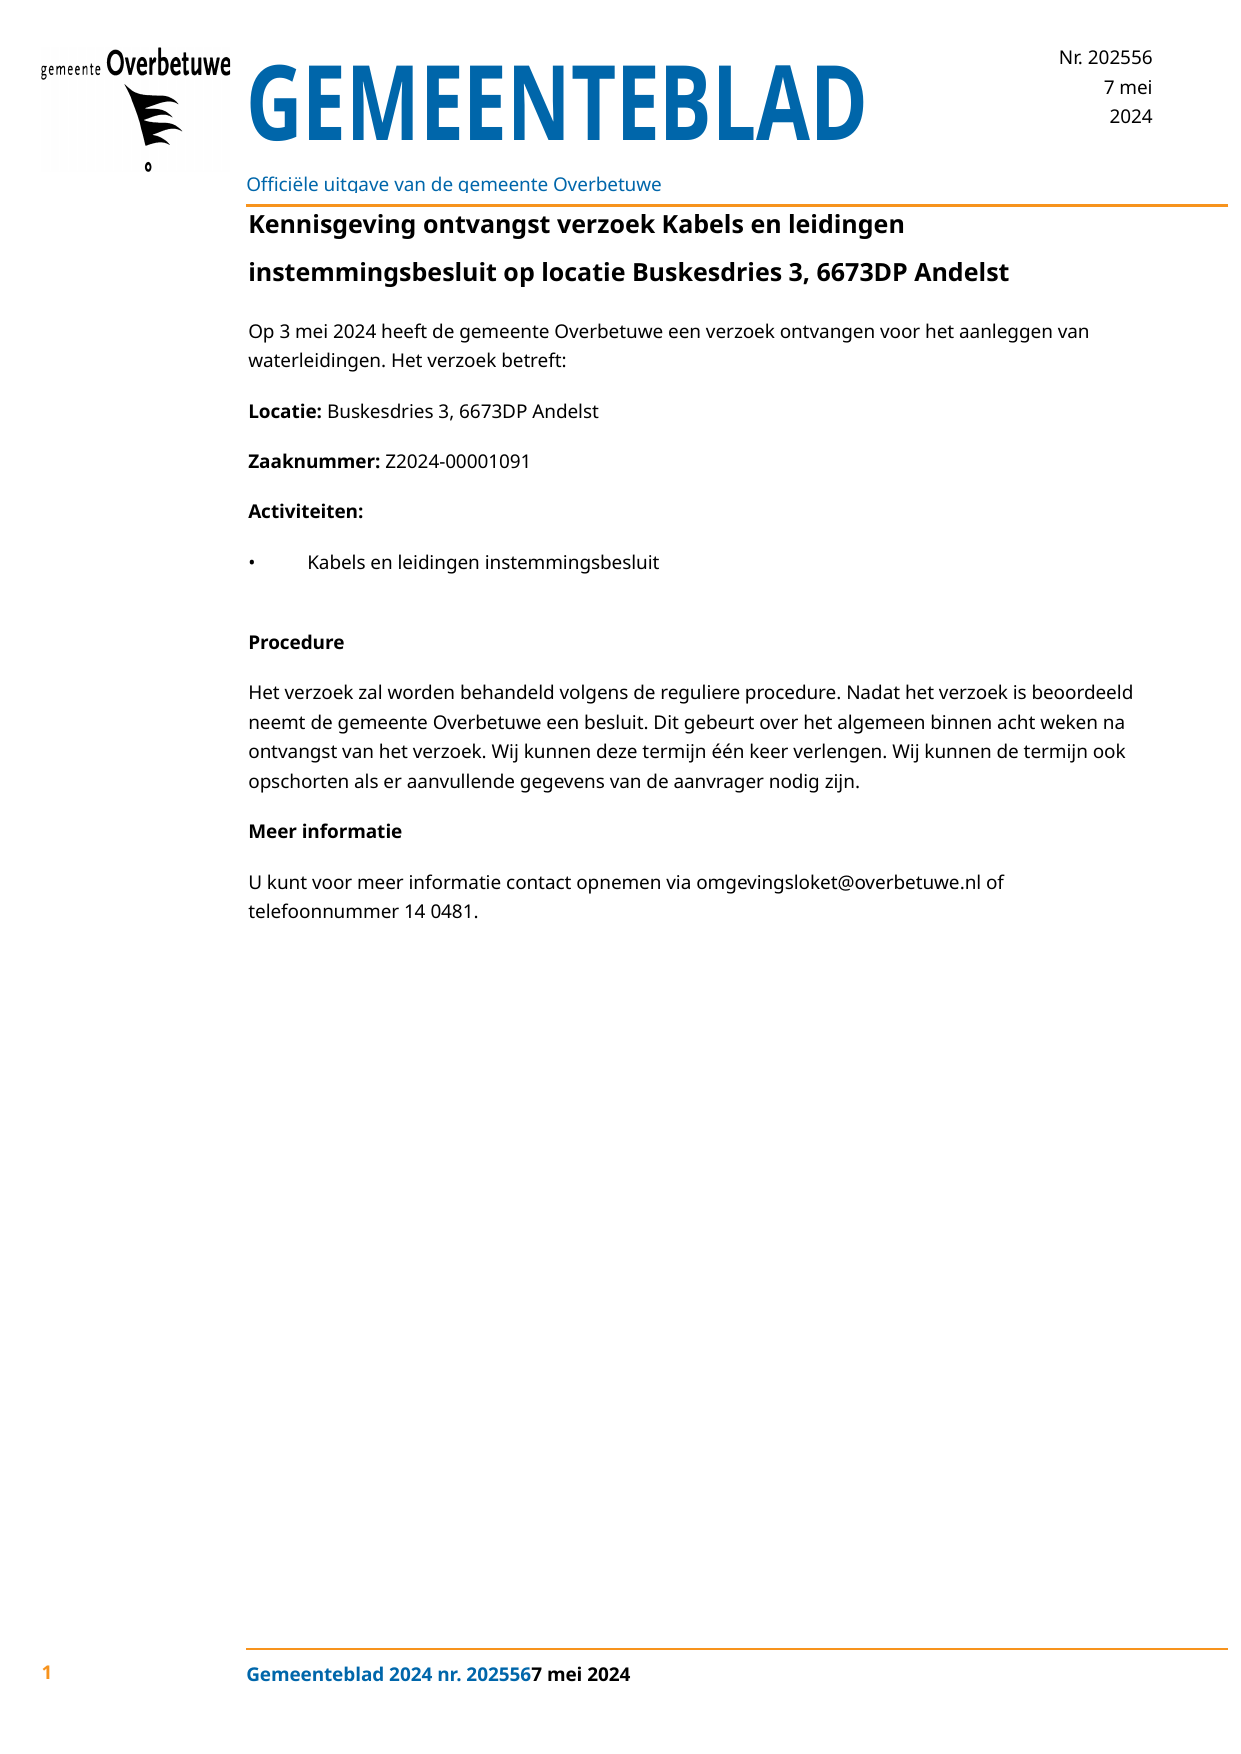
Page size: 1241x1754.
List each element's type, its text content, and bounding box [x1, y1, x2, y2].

text Zaaknummer: Z2024-00001091 [248, 448, 1152, 474]
text Meer informatie [248, 819, 1152, 844]
text Procedure [248, 629, 1152, 655]
text Kennisgeving ontvangst verzoek Kabels en leidingen instemmingsbesluit op locatie Buskesdries 3, 6673DP Andelst [248, 207, 1152, 288]
text U kunt voor meer informatie contact opnemen via omgevingsloket@overbetuwe.nl of telefoonnummer 14 0481. [248, 869, 1152, 924]
text Op 3 mei 2024 heeft de gemeente Overbetuwe een verzoek ontvangen voor het aanleggen van waterleidingen. Het verzoek betreft: [248, 318, 1152, 373]
text Het verzoek zal worden behandeld volgens de reguliere procedure. Nadat het verzoek is beoordeeld neemt de gemeente Overbetuwe een besluit. Dit gebeurt over het algemeen binnen acht weken na ontvangst van het verzoek. Wij kunnen deze termijn één keer verlengen. Wij kunnen de termijn ook opschorten als er aanvullende gegevens van de aanvrager nodig zijn. [248, 679, 1152, 794]
text Locatie: Buskesdries 3, 6673DP Andelst [248, 398, 1152, 424]
list Kabels en leidingen instemmingsbesluit [248, 549, 1152, 575]
text Activiteiten: [248, 499, 1152, 524]
picture [41, 47, 231, 172]
